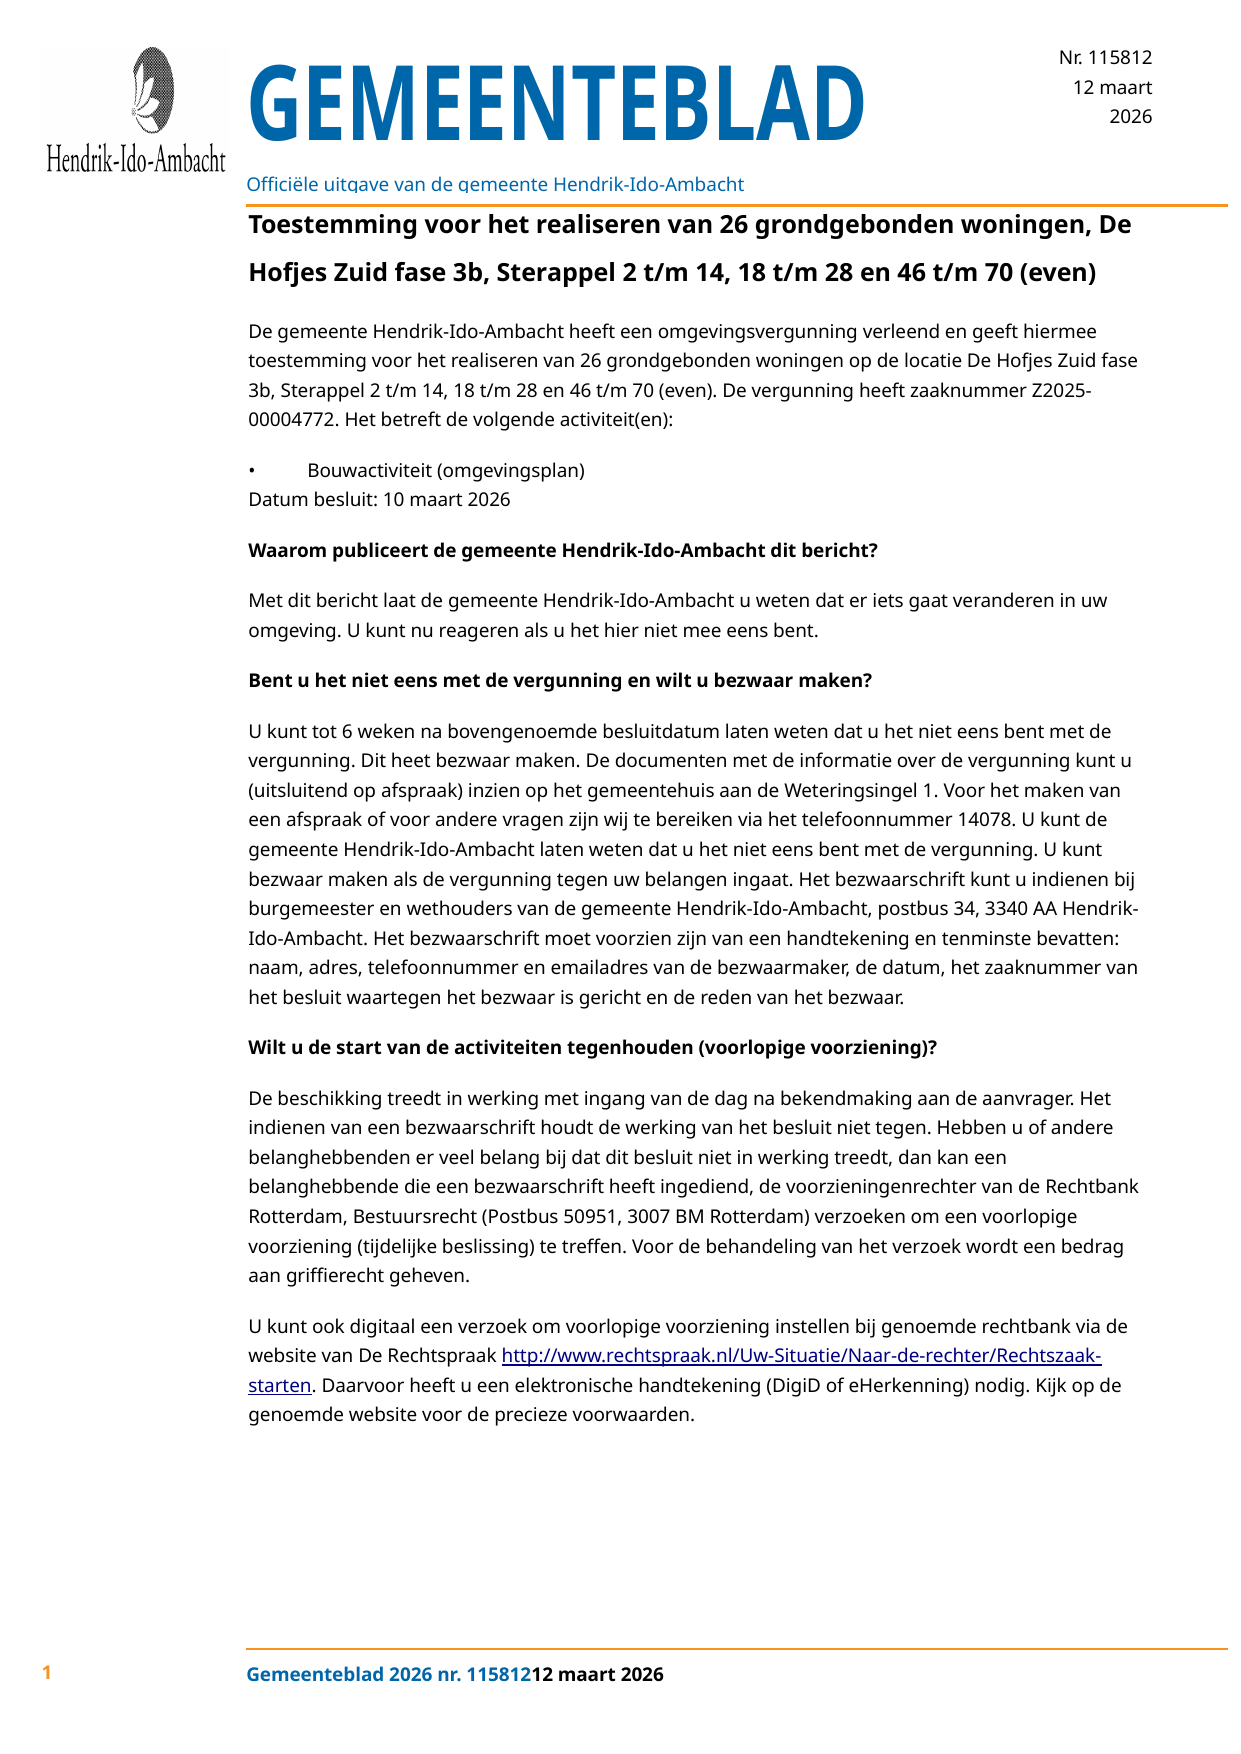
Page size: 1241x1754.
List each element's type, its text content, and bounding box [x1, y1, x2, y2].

text Toestemming voor het realiseren van 26 grondgebonden woningen, De Hofjes Zuid fase 3b, Sterappel 2 t/m 14, 18 t/m 28 en 46 t/m 70 (even) [248, 207, 1152, 288]
text De beschikking treedt in werking met ingang van de dag na bekendmaking aan de aanvrager. Het indienen van een bezwaarschrift houdt de werking van het besluit niet tegen. Hebben u of andere belanghebbenden er veel belang bij dat dit besluit niet in werking treedt, dan kan een belanghebbende die een bezwaarschrift heeft ingediend, de voorzieningenrechter van de Rechtbank Rotterdam, Bestuursrecht (Postbus 50951, 3007 BM Rotterdam) verzoeken om een voorlopige voorziening (tijdelijke beslissing) te treffen. Voor de behandeling van het verzoek wordt een bedrag aan griffierecht geheven. [248, 1085, 1152, 1288]
text Datum besluit: 10 maart 2026 [248, 487, 1152, 512]
picture [41, 47, 231, 172]
text Met dit bericht laat de gemeente Hendrik-Ido-Ambacht u weten dat er iets gaat veranderen in uw omgeving. U kunt nu reageren als u het hier niet mee eens bent. [248, 587, 1152, 643]
text U kunt ook digitaal een verzoek om voorlopige voorziening instellen bij genoemde rechtbank via de website van De Rechtspraak http://www.rechtspraak.nl/Uw-Situatie/Naar-de-rechter/Rechtszaak-starten. Daarvoor heeft u een elektronische handtekening (DigiD of eHerkenning) nodig. Kijk op de genoemde website voor de precieze voorwaarden. [248, 1313, 1152, 1427]
text De gemeente Hendrik-Ido-Ambacht heeft een omgevingsvergunning verleend en geeft hiermee toestemming voor het realiseren van 26 grondgebonden woningen op de locatie De Hofjes Zuid fase 3b, Sterappel 2 t/m 14, 18 t/m 28 en 46 t/m 70 (even). De vergunning heeft zaaknummer Z2025-00004772. Het betreft de volgende activiteit(en): [248, 318, 1152, 432]
list Bouwactiviteit (omgevingsplan) [248, 457, 1152, 483]
text U kunt tot 6 weken na bovengenoemde besluitdatum laten weten dat u het niet eens bent met de vergunning. Dit heet bezwaar maken. De documenten met de informatie over de vergunning kunt u (uitsluitend op afspraak) inzien op het gemeentehuis aan de Weteringsingel 1. Voor het maken van een afspraak of voor andere vragen zijn wij te bereiken via het telefoonnummer 14078. U kunt de gemeente Hendrik-Ido-Ambacht laten weten dat u het niet eens bent met de vergunning. U kunt bezwaar maken als de vergunning tegen uw belangen ingaat. Het bezwaarschrift kunt u indienen bij burgemeester en wethouders van de gemeente Hendrik-Ido-Ambacht, postbus 34, 3340 AA Hendrik-Ido-Ambacht. Het bezwaarschrift moet voorzien zijn van een handtekening en tenminste bevatten: naam, adres, telefoonnummer en emailadres van de bezwaarmaker, de datum, het zaaknummer van het besluit waartegen het bezwaar is gericht en de reden van het bezwaar. [248, 718, 1152, 1010]
text Wilt u de start van de activiteiten tegenhouden (voorlopige voorziening)? [248, 1034, 1152, 1060]
text Waarom publiceert de gemeente Hendrik-Ido-Ambacht dit bericht? [248, 537, 1152, 563]
text Bent u het niet eens met de vergunning en wilt u bezwaar maken? [248, 667, 1152, 693]
